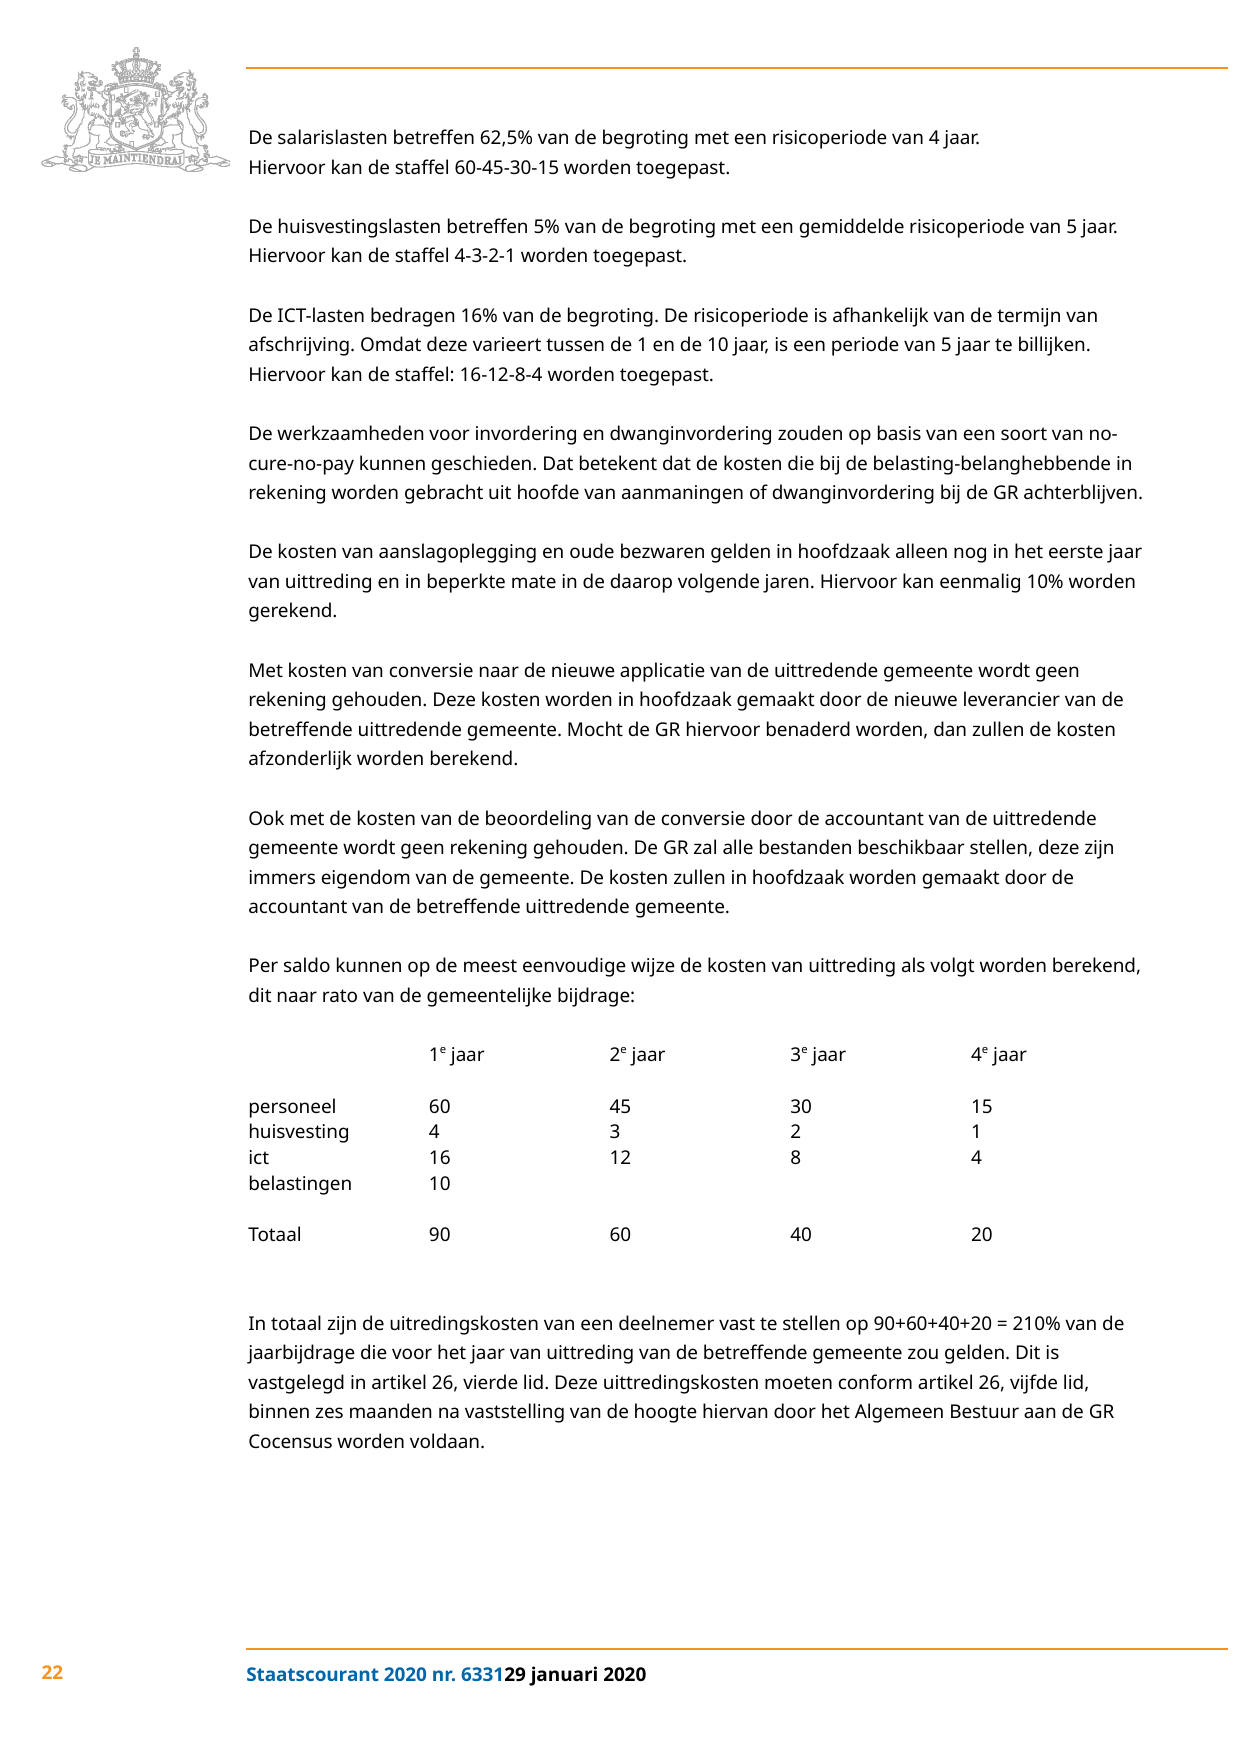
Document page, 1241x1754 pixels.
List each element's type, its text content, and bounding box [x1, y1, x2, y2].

text Per saldo kunnen op de meest eenvoudige wijze de kosten van uittreding als volgt worden berekend, dit naar rato van de gemeentelijke bijdrage: [248, 953, 1152, 1008]
table_cell 10 [429, 1170, 609, 1196]
table_cell [971, 1067, 1152, 1093]
text Hiervoor kan de staffel 60-45-30-15 worden toegepast. [248, 154, 1152, 180]
text Ook met de kosten van de beoordeling van de conversie door de accountant van de uittredende gemeente wordt geen rekening gehouden. De GR zal alle bestanden beschikbaar stellen, deze zijn immers eigendom van de gemeente. De kosten zullen in hoofdzaak worden gemaakt door de accountant van de betreffende uittredende gemeente. [248, 805, 1152, 919]
table_cell 60 [429, 1093, 609, 1119]
table_header 4e jaar [971, 1042, 1152, 1067]
table_cell [790, 1067, 971, 1093]
text Hiervoor kan de staffel 4-3-2-1 worden toegepast. [248, 243, 1152, 268]
table_cell huisvesting [248, 1119, 429, 1144]
table_cell 45 [609, 1093, 790, 1119]
table_cell 1 [971, 1119, 1152, 1144]
text De ICT-lasten bedragen 16% van de begroting. De risicoperiode is afhankelijk van de termijn van afschrijving. Omdat deze varieert tussen de 1 en de 10 jaar, is een periode van 5 jaar te billijken. [248, 302, 1152, 357]
table_cell 40 [790, 1222, 971, 1247]
text Hiervoor kan de staffel: 16-12-8-4 worden toegepast. [248, 361, 1152, 387]
table_cell 15 [971, 1093, 1152, 1119]
table_cell personeel [248, 1093, 429, 1119]
table_cell [248, 1196, 429, 1222]
table_cell 20 [971, 1222, 1152, 1247]
table_header 3e jaar [790, 1042, 971, 1067]
text De kosten van aanslagoplegging en oude bezwaren gelden in hoofdzaak alleen nog in het eerste jaar van uittreding en in beperkte mate in de daarop volgende jaren. Hiervoor kan eenmalig 10% worden gerekend. [248, 538, 1152, 623]
table_cell 3 [609, 1119, 790, 1144]
text In totaal zijn de uitredingskosten van een deelnemer vast te stellen op 90+60+40+20 = 210% van de jaarbijdrage die voor het jaar van uittreding van de betreffende gemeente zou gelden. Dit is vastgelegd in artikel 26, vierde lid. Deze uittredingskosten moeten conform artikel 26, vijfde lid, binnen zes maanden na vaststelling van de hoogte hiervan door het Algemeen Bestuur aan de GR Cocensus worden voldaan. [248, 1310, 1152, 1454]
table_cell 16 [429, 1145, 609, 1170]
table_cell 12 [609, 1145, 790, 1170]
table_cell [248, 1067, 429, 1093]
table_cell 4 [971, 1145, 1152, 1170]
table_header 1e jaar [429, 1042, 609, 1067]
table_cell 8 [790, 1145, 971, 1170]
table_cell [790, 1170, 971, 1196]
table_cell [429, 1067, 609, 1093]
table_cell 2 [790, 1119, 971, 1144]
table_header [248, 1042, 429, 1067]
picture [41, 47, 231, 172]
table_cell [609, 1067, 790, 1093]
table_cell 30 [790, 1093, 971, 1119]
text De huisvestingslasten betreffen 5% van de begroting met een gemiddelde risicoperiode van 5 jaar. [248, 213, 1152, 239]
table_cell [790, 1196, 971, 1222]
table_cell Totaal [248, 1222, 429, 1247]
table_cell [609, 1196, 790, 1222]
table_cell 60 [609, 1222, 790, 1247]
table_cell [971, 1196, 1152, 1222]
table_cell [429, 1196, 609, 1222]
text De salarislasten betreffen 62,5% van de begroting met een risicoperiode van 4 jaar. [248, 124, 1152, 150]
table_cell ict [248, 1145, 429, 1170]
text De werkzaamheden voor invordering en dwanginvordering zouden op basis van een soort van no-cure-no-pay kunnen geschieden. Dat betekent dat de kosten die bij de belasting-belanghebbende in rekening worden gebracht uit hoofde van aanmaningen of dwanginvordering bij de GR achterblijven. [248, 420, 1152, 505]
table_cell [609, 1170, 790, 1196]
table_cell belastingen [248, 1170, 429, 1196]
table_cell [971, 1170, 1152, 1196]
text Met kosten van conversie naar de nieuwe applicatie van de uittredende gemeente wordt geen rekening gehouden. Deze kosten worden in hoofdzaak gemaakt door de nieuwe leverancier van de betreffende uittredende gemeente. Mocht de GR hiervoor benaderd worden, dan zullen de kosten afzonderlijk worden berekend. [248, 657, 1152, 771]
table_cell 4 [429, 1119, 609, 1144]
table_cell 90 [429, 1222, 609, 1247]
table_header 2e jaar [609, 1042, 790, 1067]
